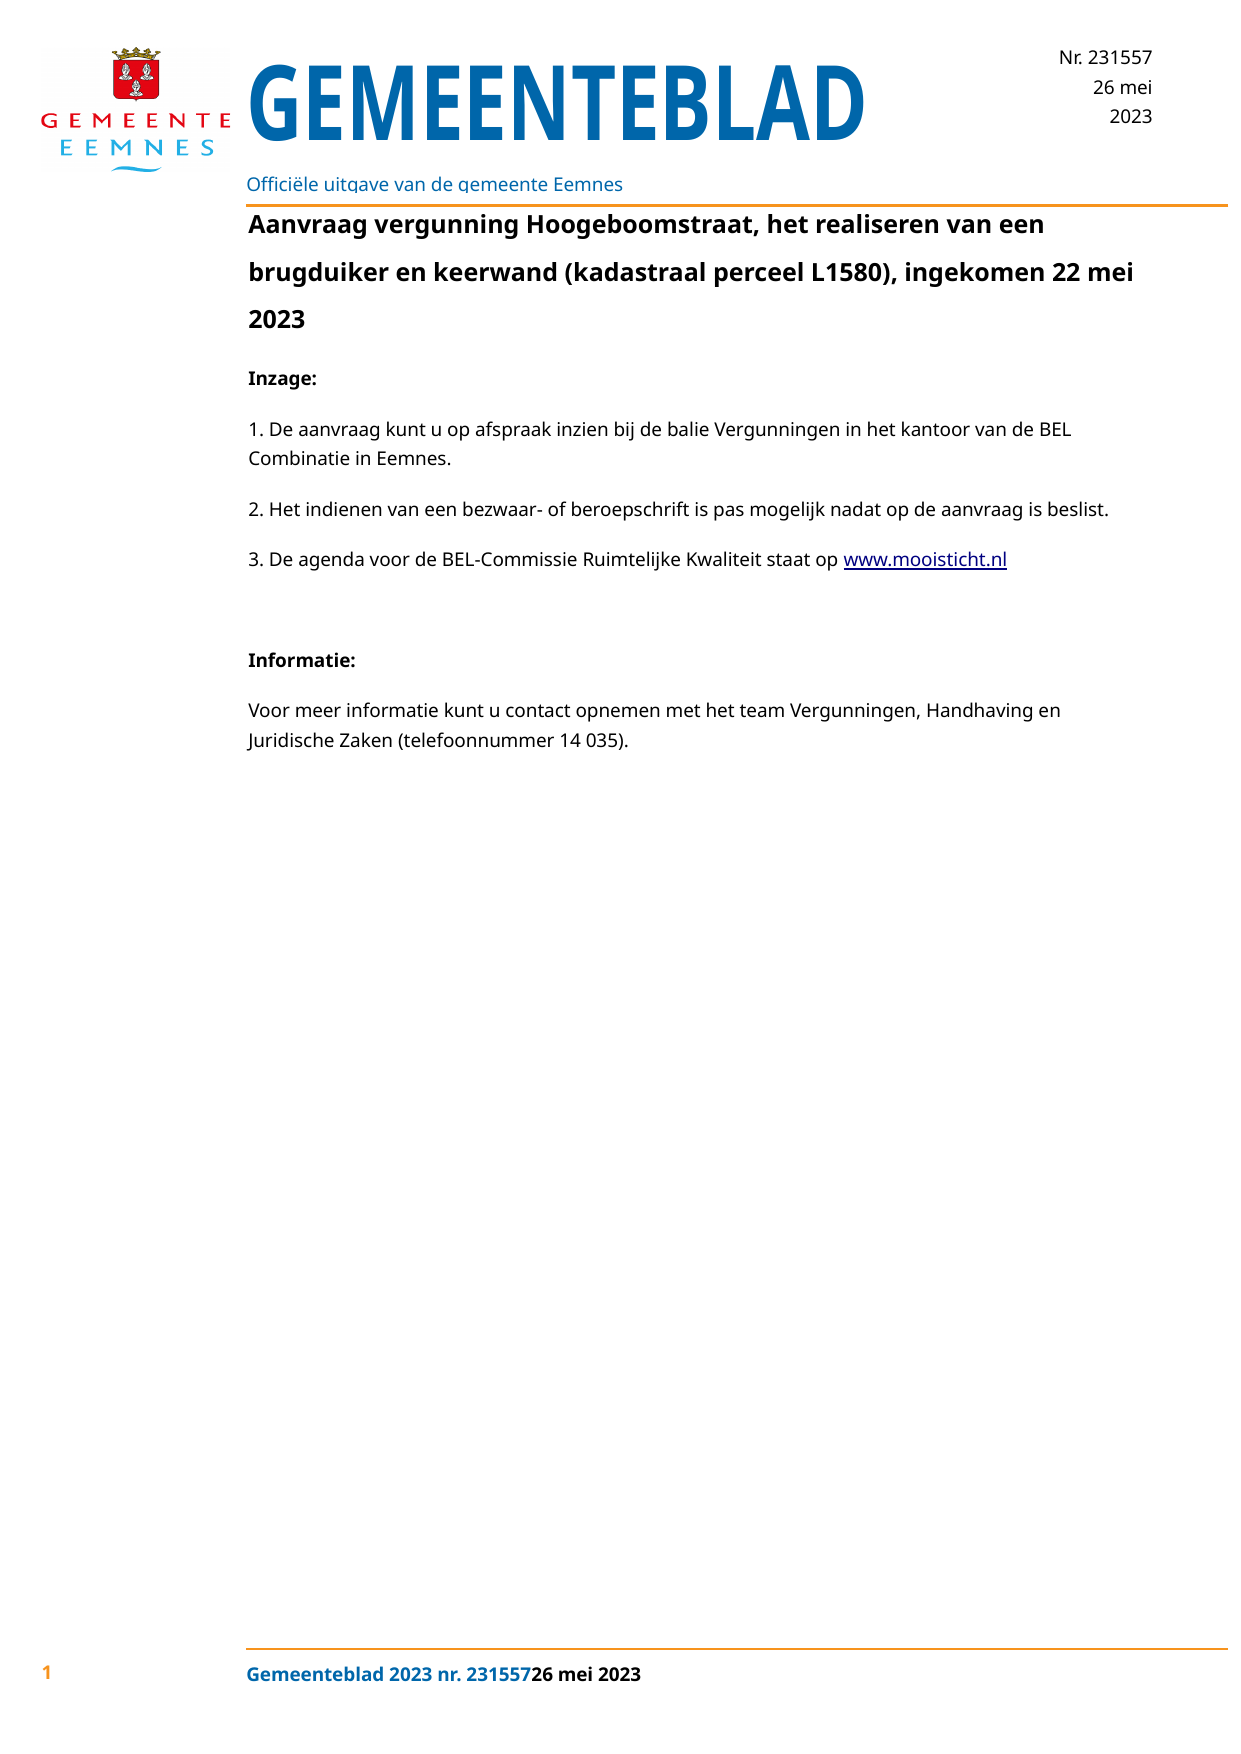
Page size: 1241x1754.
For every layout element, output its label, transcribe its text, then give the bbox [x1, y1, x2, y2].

text Inzage: [248, 366, 1152, 391]
text 1. De aanvraag kunt u op afspraak inzien bij de balie Vergunningen in het kantoor van de BEL Combinatie in Eemnes. [248, 416, 1152, 471]
picture [41, 47, 231, 172]
text 2. Het indienen van een bezwaar- of beroepschrift is pas mogelijk nadat op de aanvraag is beslist. [248, 496, 1152, 522]
text Aanvraag vergunning Hoogeboomstraat, het realiseren van een brugduiker en keerwand (kadastraal perceel L1580), ingekomen 22 mei 2023 [248, 207, 1152, 336]
text Voor meer informatie kunt u contact opnemen met het team Vergunningen, Handhaving en Juridische Zaken (telefoonnummer 14 035). [248, 698, 1152, 753]
text Informatie: [248, 647, 1152, 673]
text 3. De agenda voor de BEL-Commissie Ruimtelijke Kwaliteit staat op www.mooisticht.nl [248, 546, 1152, 572]
